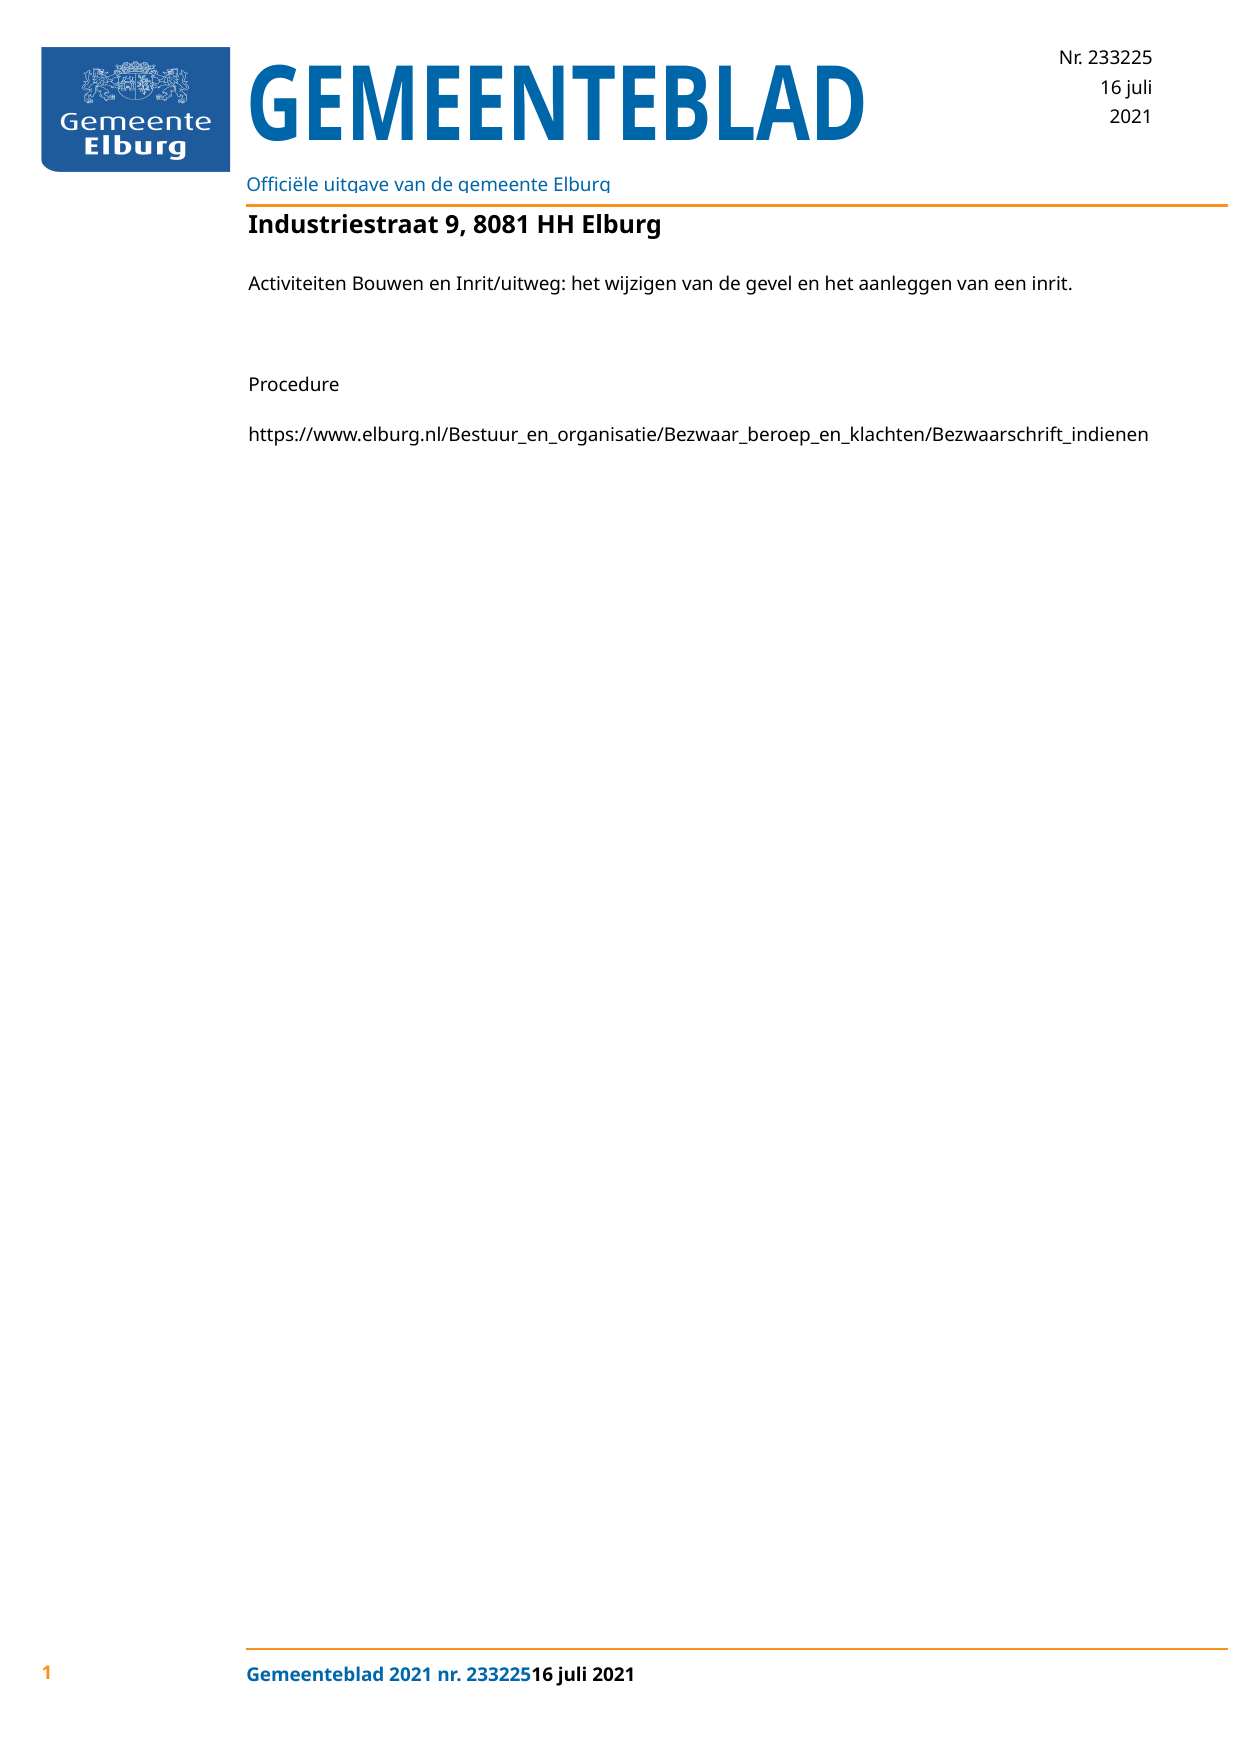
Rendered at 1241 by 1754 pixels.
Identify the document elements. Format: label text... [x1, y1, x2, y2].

text Industriestraat 9, 8081 HH Elburg [248, 207, 1152, 241]
text https://www.elburg.nl/Bestuur_en_organisatie/Bezwaar_beroep_en_klachten/Bezwaarschrift_indienen [248, 422, 1152, 447]
text Activiteiten Bouwen en Inrit/uitweg: het wijzigen van de gevel en het aanleggen van een inrit. [248, 270, 1152, 296]
picture [41, 47, 231, 172]
text Procedure [248, 371, 1152, 397]
